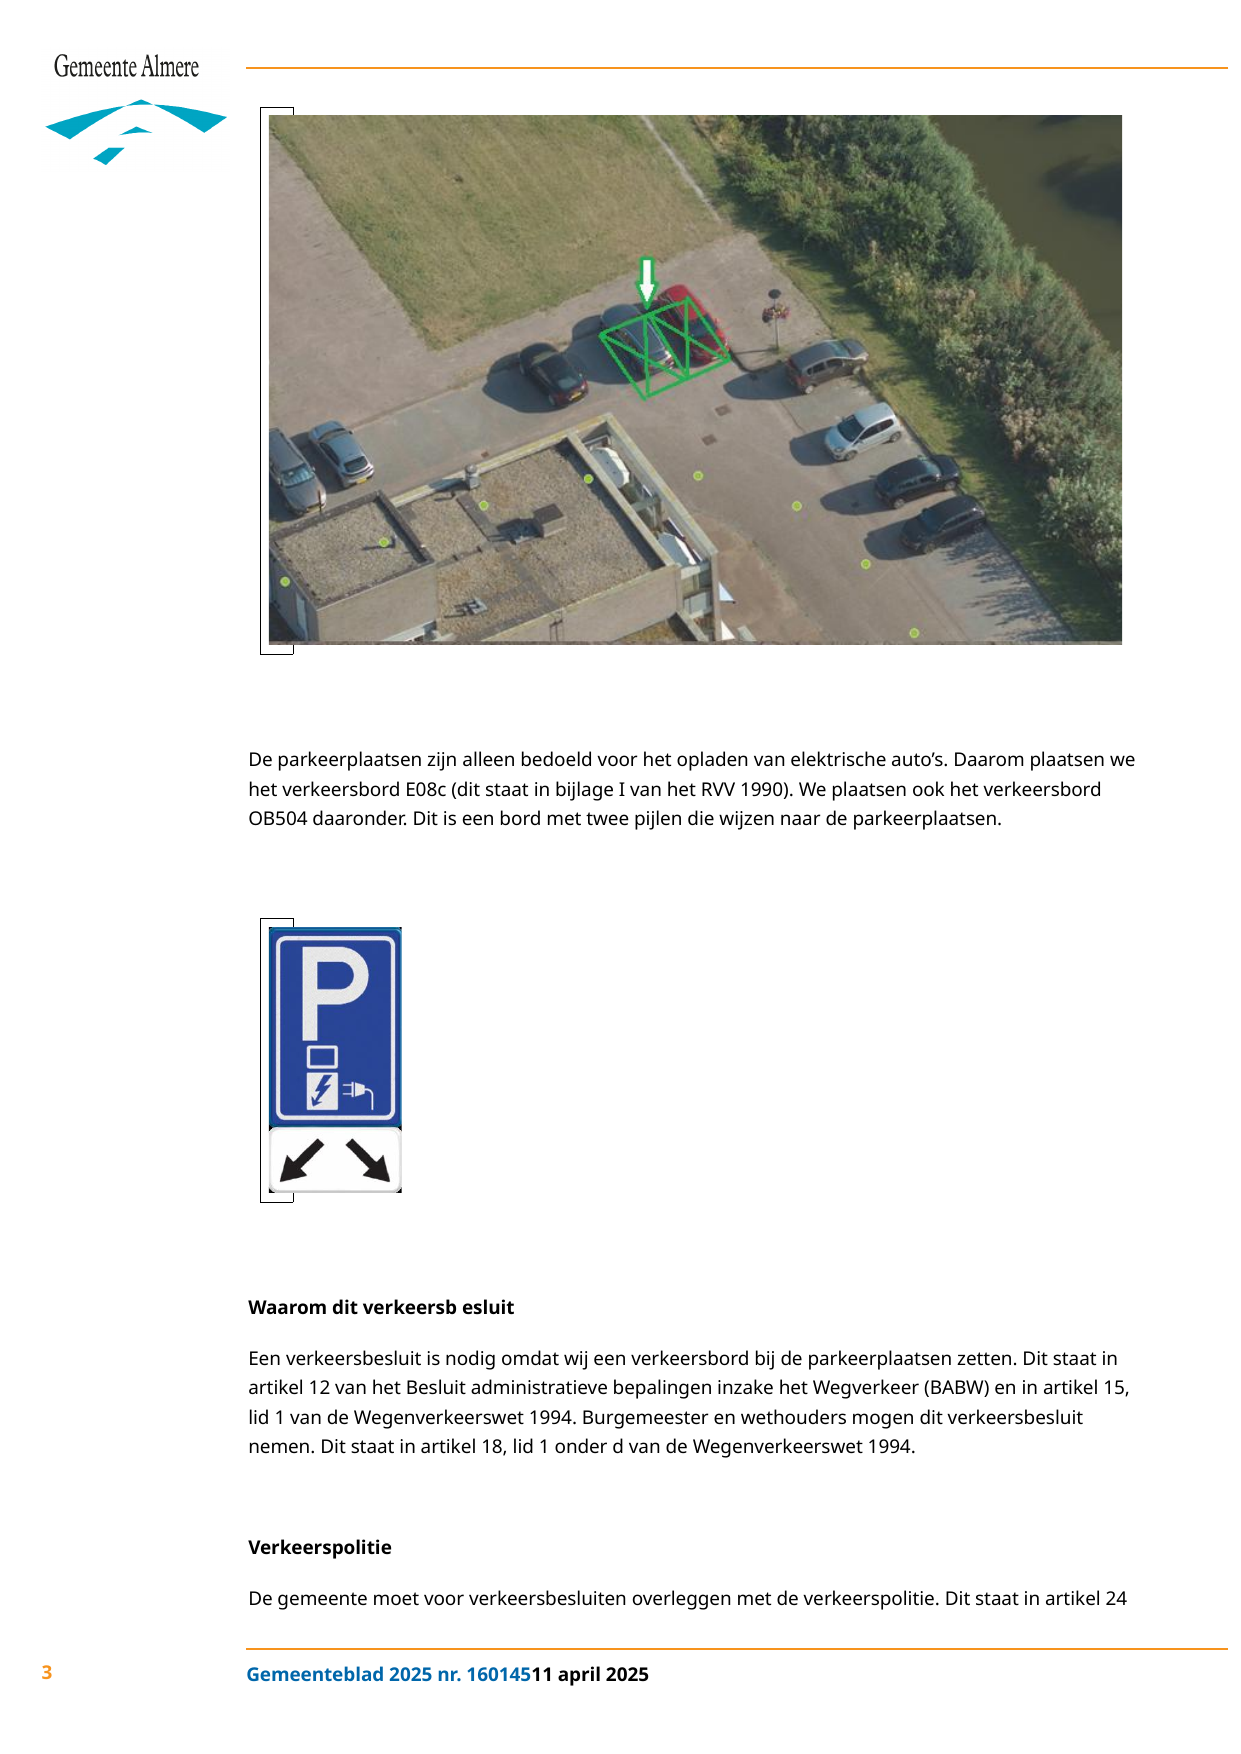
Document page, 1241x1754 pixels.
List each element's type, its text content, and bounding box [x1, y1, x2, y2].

text De gemeente moet voor verkeersbesluiten overleggen met de verkeerspolitie. Dit staat in artikel 24 [248, 1585, 1152, 1611]
text Waarom dit verkeersb esluit [248, 1294, 1152, 1320]
text Een verkeersbesluit is nodig omdat wij een verkeersbord bij de parkeerplaatsen zetten. Dit staat in artikel 12 van het Besluit administratieve bepalingen inzake het Wegverkeer (BABW) en in artikel 15, lid 1 van de Wegenverkeerswet 1994. Burgemeester en wethouders mogen dit verkeersbesluit nemen. Dit staat in artikel 18, lid 1 onder d van de Wegenverkeerswet 1994. [248, 1345, 1152, 1459]
picture [268, 927, 402, 1193]
text Verkeerspolitie [248, 1534, 1152, 1560]
picture [41, 47, 231, 172]
picture [268, 115, 1123, 645]
text De parkeerplaatsen zijn alleen bedoeld voor het opladen van elektrische auto’s. Daarom plaatsen we het verkeersbord E08c (dit staat in bijlage I van het RVV 1990). We plaatsen ook het verkeersbord OB504 daaronder. Dit is een bord met twee pijlen die wijzen naar de parkeerplaatsen. [248, 746, 1152, 831]
